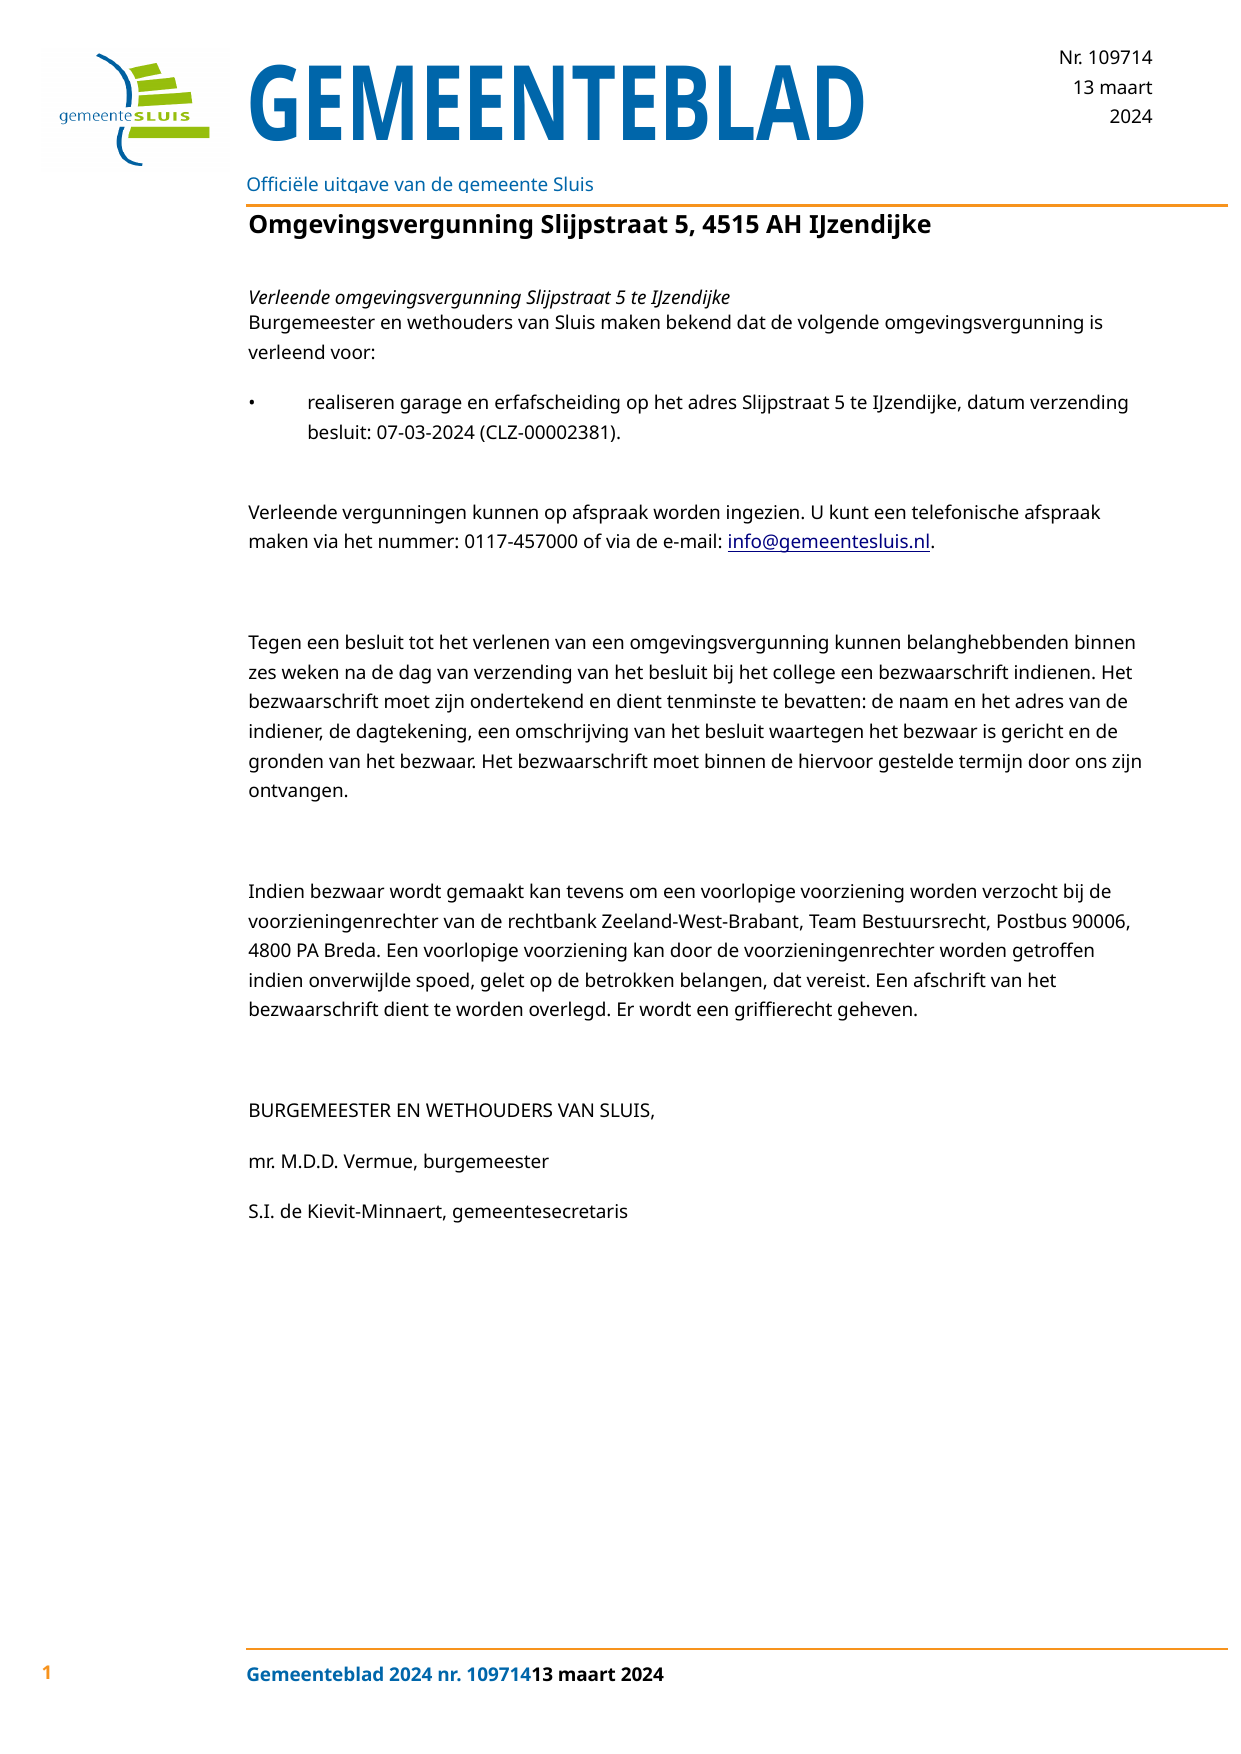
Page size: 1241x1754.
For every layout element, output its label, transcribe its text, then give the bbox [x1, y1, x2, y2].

text Omgevingsvergunning Slijpstraat 5, 4515 AH IJzendijke [248, 207, 1152, 241]
text mr. M.D.D. Vermue, burgemeester [248, 1148, 1152, 1174]
text Indien bezwaar wordt gemaakt kan tevens om een voorlopige voorziening worden verzocht bij de voorzieningenrechter van de rechtbank Zeeland-West-Brabant, Team Bestuursrecht, Postbus 90006, 4800 PA Breda. Een voorlopige voorziening kan door de voorzieningenrechter worden getroffen indien onverwijlde spoed, gelet op de betrokken belangen, dat vereist. Een afschrift van het bezwaarschrift dient te worden overlegd. Er wordt een griffierecht geheven. [248, 878, 1152, 1022]
picture [41, 47, 231, 172]
list realiseren garage en erfafscheiding op het adres Slijpstraat 5 te IJzendijke, datum verzending besluit: 07-03-2024 (CLZ-00002381). [248, 389, 1152, 445]
text Burgemeester en wethouders van Sluis maken bekend dat de volgende omgevingsvergunning is verleend voor: [248, 309, 1152, 365]
text S.I. de Kievit-Minnaert, gemeentesecretaris [248, 1198, 1152, 1224]
text BURGEMEESTER EN WETHOUDERS VAN SLUIS, [248, 1097, 1152, 1123]
text Tegen een besluit tot het verlenen van een omgevingsvergunning kunnen belanghebbenden binnen zes weken na de dag van verzending van het besluit bij het college een bezwaarschrift indienen. Het bezwaarschrift moet zijn ondertekend en dient tenminste te bevatten: de naam en het adres van de indiener, de dagtekening, een omschrijving van het besluit waartegen het bezwaar is gericht en de gronden van het bezwaar. Het bezwaarschrift moet binnen de hiervoor gestelde termijn door ons zijn ontvangen. [248, 629, 1152, 803]
text Verleende omgevingsvergunning Slijpstraat 5 te IJzendijke [248, 284, 1152, 309]
text Verleende vergunningen kunnen op afspraak worden ingezien. U kunt een telefonische afspraak maken via het nummer: 0117-457000 of via de e-mail: info@gemeentesluis.nl. [248, 499, 1152, 554]
